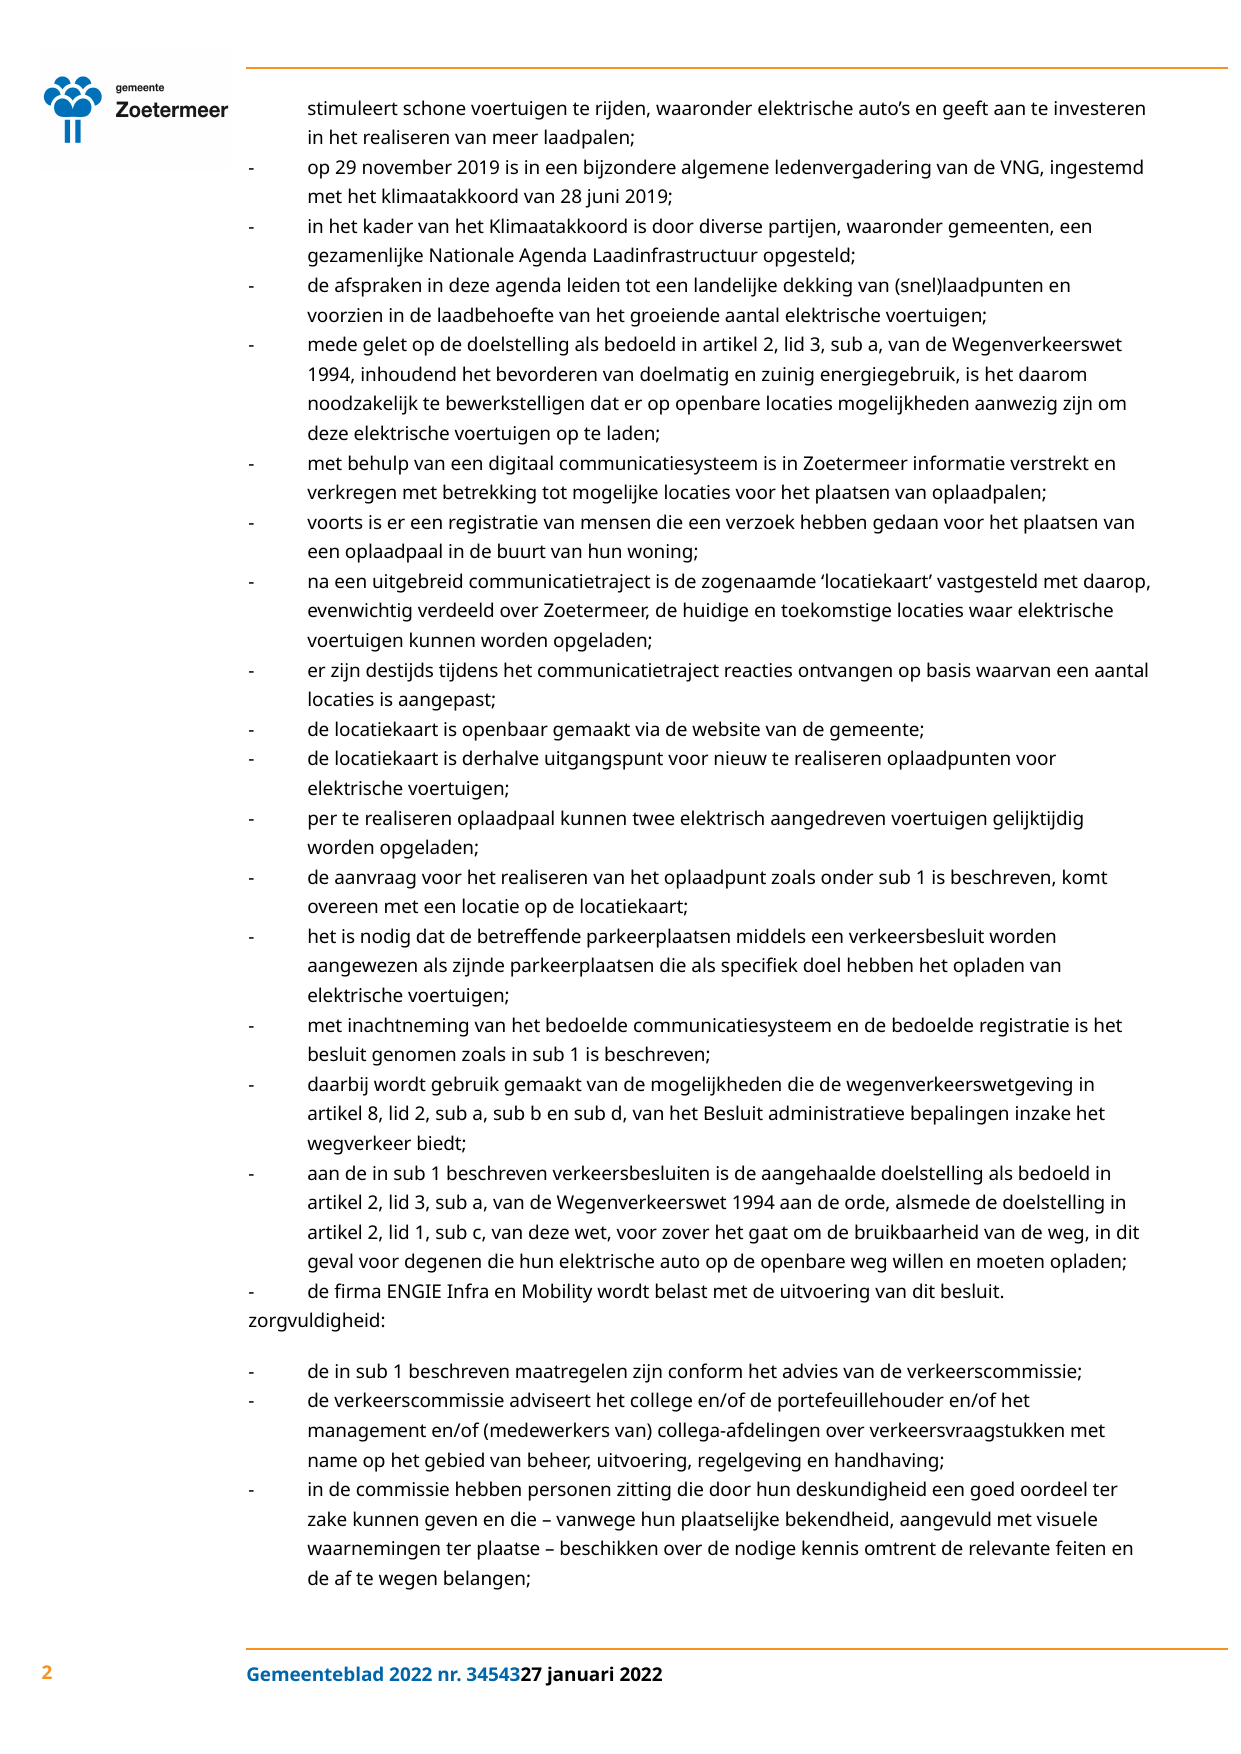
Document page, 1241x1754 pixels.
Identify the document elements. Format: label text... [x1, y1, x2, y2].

list in het kader van het Klimaatakkoord is door diverse partijen, waaronder gemeenten, een gezamenlijke Nationale Agenda Laadinfrastructuur opgesteld; [248, 213, 1152, 268]
list in de commissie hebben personen zitting die door hun deskundigheid een goed oordeel ter zake kunnen geven en die – vanwege hun plaatselijke bekendheid, aangevuld met visuele waarnemingen ter plaatse – beschikken over de nodige kennis omtrent de relevante feiten en de af te wegen belangen; [248, 1476, 1152, 1591]
list per te realiseren oplaadpaal kunnen twee elektrisch aangedreven voertuigen gelijktijdig worden opgeladen; [248, 805, 1152, 860]
list de locatiekaart is openbaar gemaakt via de website van de gemeente; [248, 716, 1152, 742]
list op 29 november 2019 is in een bijzondere algemene ledenvergadering van de VNG, ingestemd met het klimaatakkoord van 28 juni 2019; [248, 154, 1152, 209]
list daarbij wordt gebruik gemaakt van de mogelijkheden die de wegenverkeerswetgeving in artikel 8, lid 2, sub a, sub b en sub d, van het Besluit administratieve bepalingen inzake het wegverkeer biedt; [248, 1071, 1152, 1156]
list de firma ENGIE Infra en Mobility wordt belast met de uitvoering van dit besluit. [248, 1278, 1152, 1304]
list aan de in sub 1 beschreven verkeersbesluiten is de aangehaalde doelstelling als bedoeld in artikel 2, lid 3, sub a, van de Wegenverkeerswet 1994 aan de orde, alsmede de doelstelling in artikel 2, lid 1, sub c, van deze wet, voor zover het gaat om de bruikbaarheid van de weg, in dit geval voor degenen die hun elektrische auto op de openbare weg willen en moeten opladen; [248, 1160, 1152, 1274]
list voorts is er een registratie van mensen die een verzoek hebben gedaan voor het plaatsen van een oplaadpaal in de buurt van hun woning; [248, 509, 1152, 564]
text zorgvuldigheid: [248, 1308, 1152, 1333]
list de afspraken in deze agenda leiden tot een landelijke dekking van (snel)laadpunten en voorzien in de laadbehoefte van het groeiende aantal elektrische voertuigen; [248, 272, 1152, 328]
list er zijn destijds tijdens het communicatietraject reacties ontvangen op basis waarvan een aantal locaties is aangepast; [248, 657, 1152, 712]
list stimuleert schone voertuigen te rijden, waaronder elektrische auto’s en geeft aan te investeren in het realiseren van meer laadpalen; [248, 95, 1152, 150]
list na een uitgebreid communicatietraject is de zogenaamde ‘locatiekaart’ vastgesteld met daarop, evenwichtig verdeeld over Zoetermeer, de huidige en toekomstige locaties waar elektrische voertuigen kunnen worden opgeladen; [248, 568, 1152, 653]
list met behulp van een digitaal communicatiesysteem is in Zoetermeer informatie verstrekt en verkregen met betrekking tot mogelijke locaties voor het plaatsen van oplaadpalen; [248, 450, 1152, 505]
list mede gelet op de doelstelling als bedoeld in artikel 2, lid 3, sub a, van de Wegenverkeerswet 1994, inhoudend het bevorderen van doelmatig en zuinig energiegebruik, is het daarom noodzakelijk te bewerkstelligen dat er op openbare locaties mogelijkheden aanwezig zijn om deze elektrische voertuigen op te laden; [248, 331, 1152, 446]
list met inachtneming van het bedoelde communicatiesysteem en de bedoelde registratie is het besluit genomen zoals in sub 1 is beschreven; [248, 1012, 1152, 1067]
list de verkeerscommissie adviseert het college en/of de portefeuillehouder en/of het management en/of (medewerkers van) collega-afdelingen over verkeersvraagstukken met name op het gebied van beheer, uitvoering, regelgeving en handhaving; [248, 1388, 1152, 1473]
list de in sub 1 beschreven maatregelen zijn conform het advies van de verkeerscommissie; [248, 1358, 1152, 1384]
list het is nodig dat de betreffende parkeerplaatsen middels een verkeersbesluit worden aangewezen als zijnde parkeerplaatsen die als specifiek doel hebben het opladen van elektrische voertuigen; [248, 923, 1152, 1008]
list de locatiekaart is derhalve uitgangspunt voor nieuw te realiseren oplaadpunten voor elektrische voertuigen; [248, 746, 1152, 801]
picture [41, 47, 231, 172]
list de aanvraag voor het realiseren van het oplaadpunt zoals onder sub 1 is beschreven, komt overeen met een locatie op de locatiekaart; [248, 864, 1152, 919]
